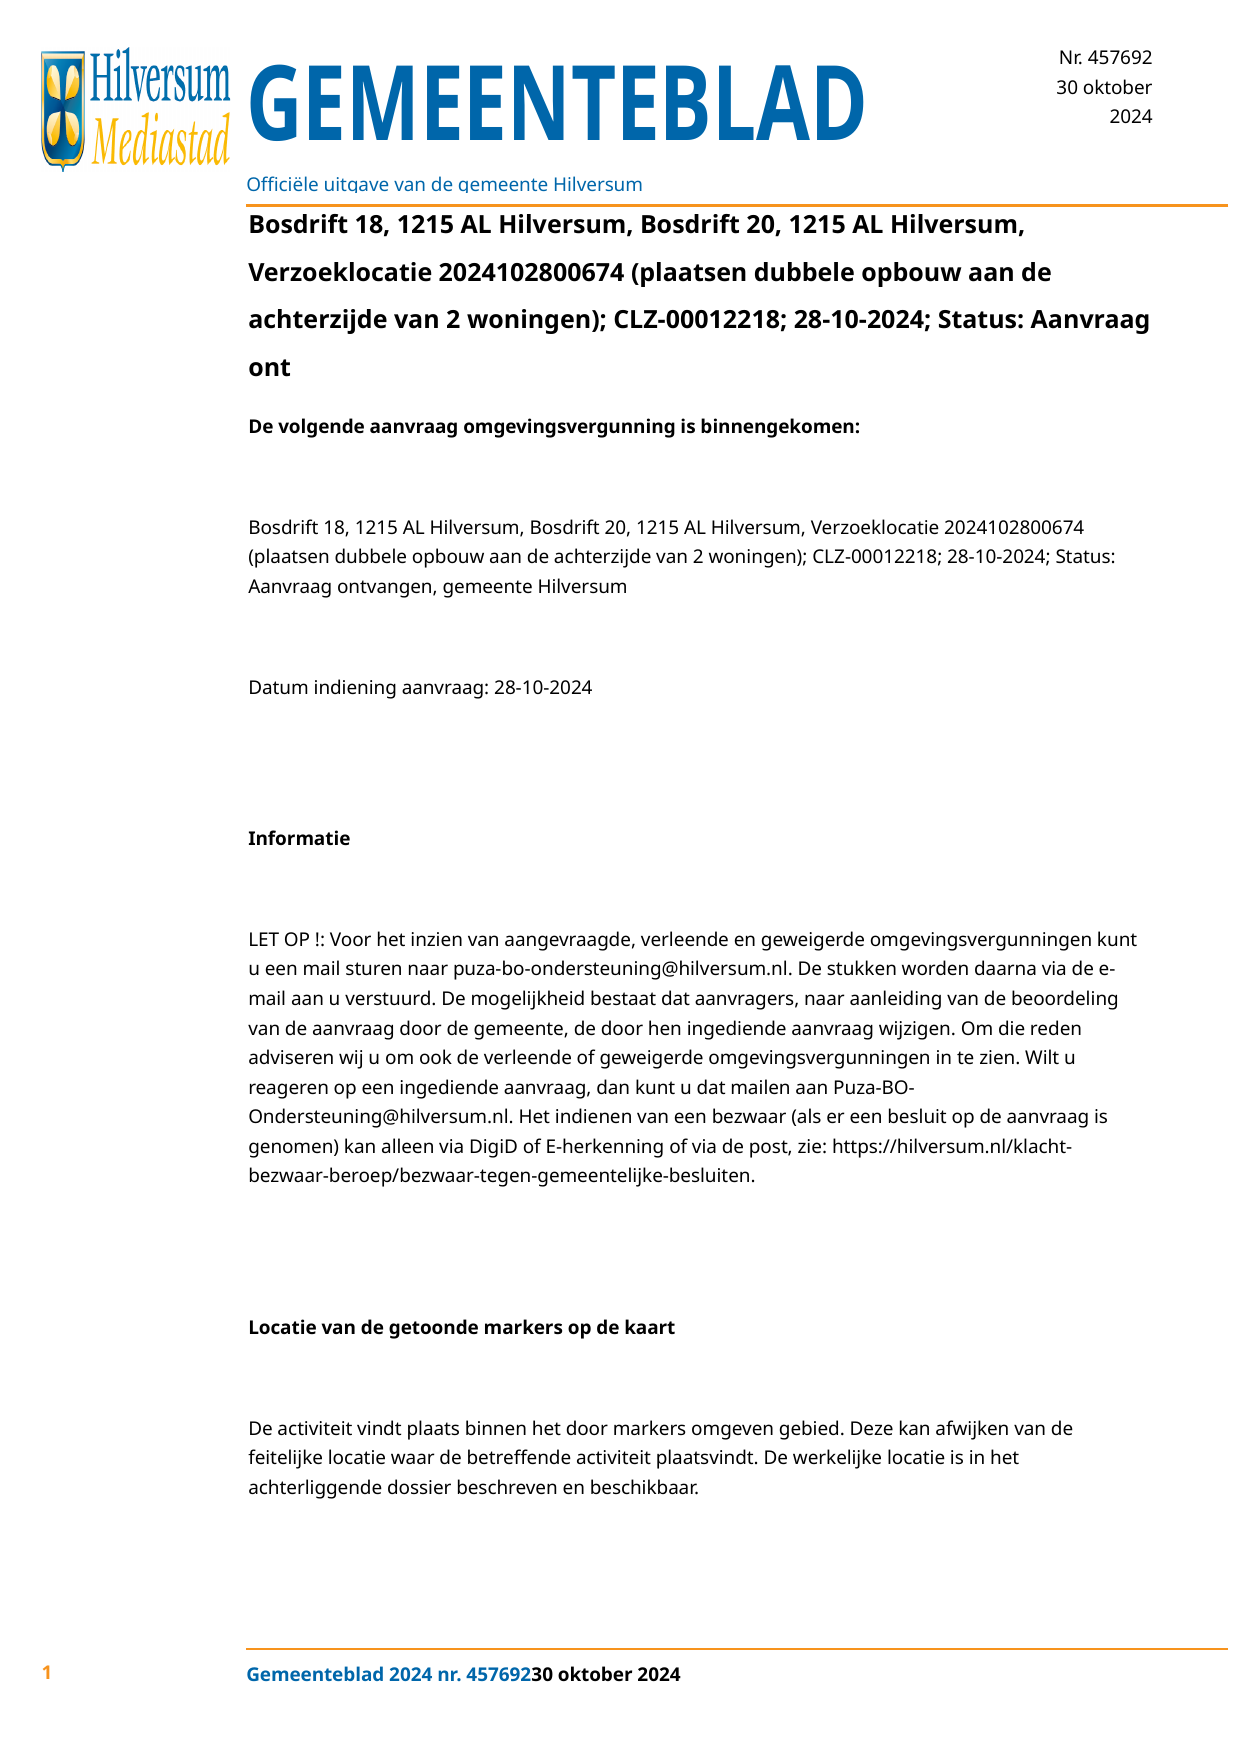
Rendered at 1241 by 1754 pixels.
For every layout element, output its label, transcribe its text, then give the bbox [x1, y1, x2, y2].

picture [41, 47, 231, 172]
text Locatie van de getoonde markers op de kaart [248, 1314, 1152, 1340]
text Informatie [248, 825, 1152, 851]
text Bosdrift 18, 1215 AL Hilversum, Bosdrift 20, 1215 AL Hilversum, Verzoeklocatie 2024102800674 (plaatsen dubbele opbouw aan de achterzijde van 2 woningen); CLZ-00012218; 28-10-2024; Status: Aanvraag ontvangen, gemeente Hilversum [248, 514, 1152, 599]
text Datum indiening aanvraag: 28-10-2024 [248, 674, 1152, 700]
text De activiteit vindt plaats binnen het door markers omgeven gebied. Deze kan afwijken van de feitelijke locatie waar de betreffende activiteit plaatsvindt. De werkelijke locatie is in het achterliggende dossier beschreven en beschikbaar. [248, 1415, 1152, 1500]
text De volgende aanvraag omgevingsvergunning is binnengekomen: [248, 413, 1152, 439]
text Bosdrift 18, 1215 AL Hilversum, Bosdrift 20, 1215 AL Hilversum, Verzoeklocatie 2024102800674 (plaatsen dubbele opbouw aan de achterzijde van 2 woningen); CLZ-00012218; 28-10-2024; Status: Aanvraag ont [248, 207, 1152, 384]
text LET OP !: Voor het inzien van aangevraagde, verleende en geweigerde omgevingsvergunningen kunt u een mail sturen naar puza-bo-ondersteuning@hilversum.nl. De stukken worden daarna via de e-mail aan u verstuurd. De mogelijkheid bestaat dat aanvragers, naar aanleiding van de beoordeling van de aanvraag door de gemeente, de door hen ingediende aanvraag wijzigen. Om die reden adviseren wij u om ook de verleende of geweigerde omgevingsvergunningen in te zien. Wilt u reageren op een ingediende aanvraag, dan kunt u dat mailen aan Puza-BO-Ondersteuning@hilversum.nl. Het indienen van een bezwaar (als er een besluit op de aanvraag is genomen) kan alleen via DigiD of E-herkenning of via de post, zie: https://hilversum.nl/klacht-bezwaar-beroep/bezwaar-tegen-gemeentelijke-besluiten. [248, 926, 1152, 1188]
